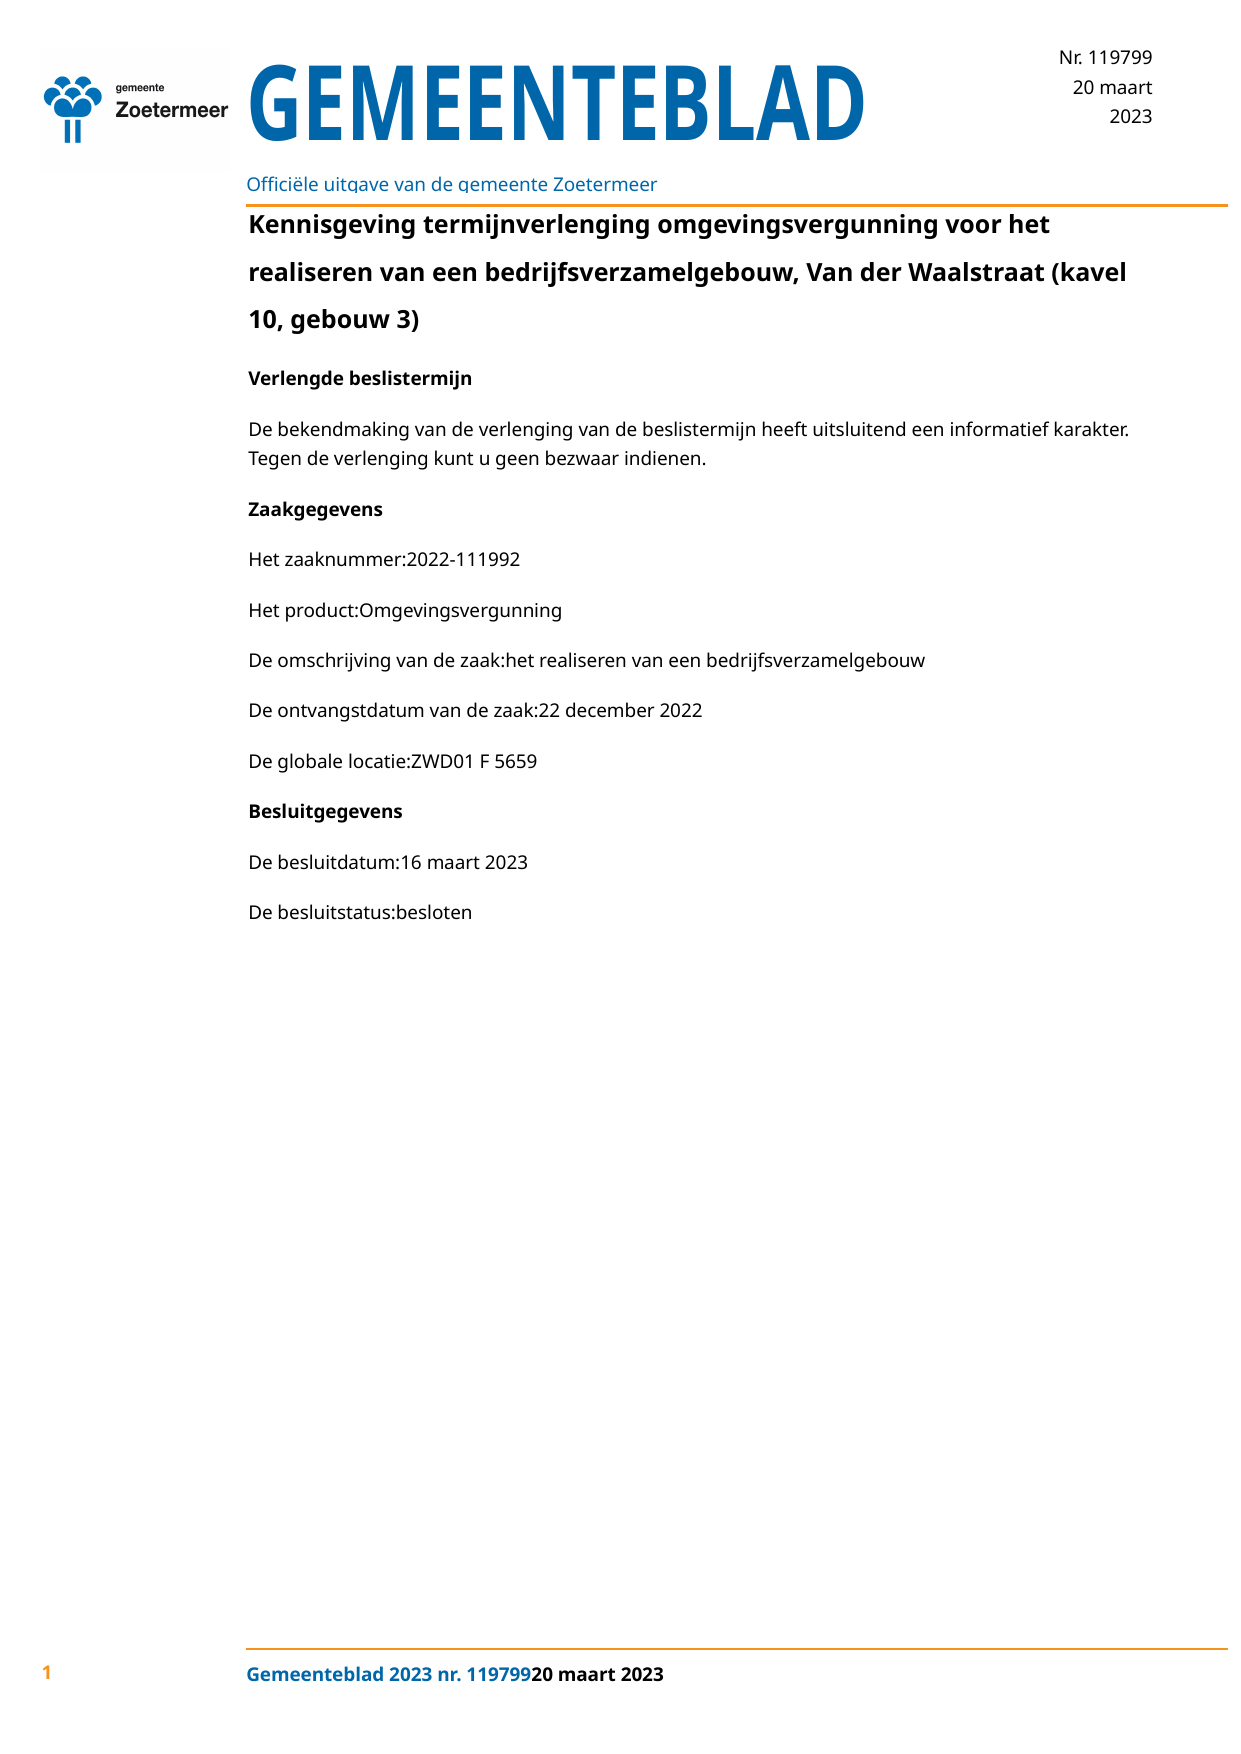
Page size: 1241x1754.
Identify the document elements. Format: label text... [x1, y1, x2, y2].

text De besluitdatum:16 maart 2023 [248, 849, 1152, 874]
text Het product:Omgevingsvergunning [248, 597, 1152, 622]
text Het zaaknummer:2022-111992 [248, 546, 1152, 572]
text De besluitstatus:besloten [248, 899, 1152, 925]
text De omschrijving van de zaak:het realiseren van een bedrijfsverzamelgebouw [248, 647, 1152, 673]
text De globale locatie:ZWD01 F 5659 [248, 748, 1152, 774]
text Verlengde beslistermijn [248, 366, 1152, 391]
text De ontvangstdatum van de zaak:22 december 2022 [248, 698, 1152, 723]
text De bekendmaking van de verlenging van de beslistermijn heeft uitsluitend een informatief karakter. Tegen de verlenging kunt u geen bezwaar indienen. [248, 416, 1152, 471]
picture [41, 47, 231, 172]
text Zaakgegevens [248, 496, 1152, 522]
text Kennisgeving termijnverlenging omgevingsvergunning voor het realiseren van een bedrijfsverzamelgebouw, Van der Waalstraat (kavel 10, gebouw 3) [248, 207, 1152, 336]
text Besluitgegevens [248, 798, 1152, 824]
